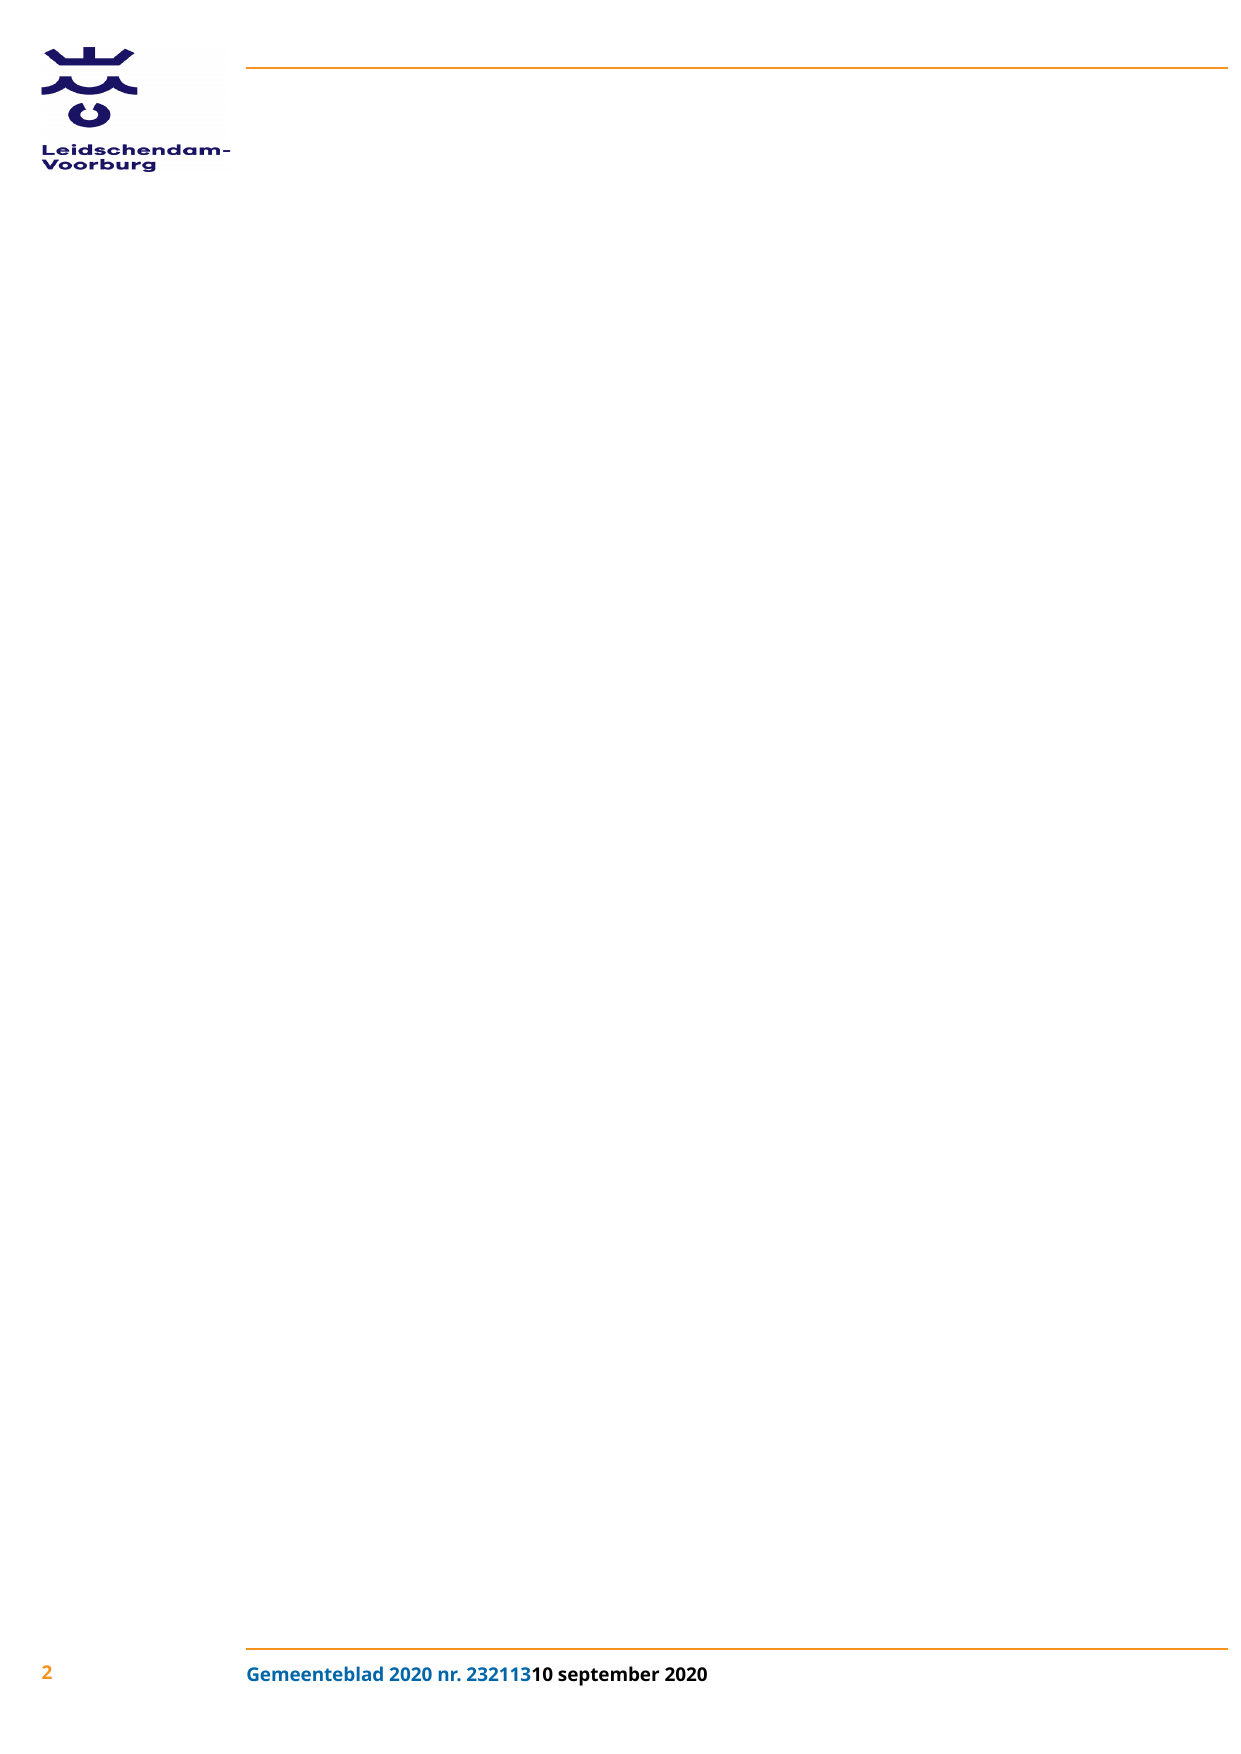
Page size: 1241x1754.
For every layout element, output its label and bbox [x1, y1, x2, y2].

picture [41, 47, 231, 172]
